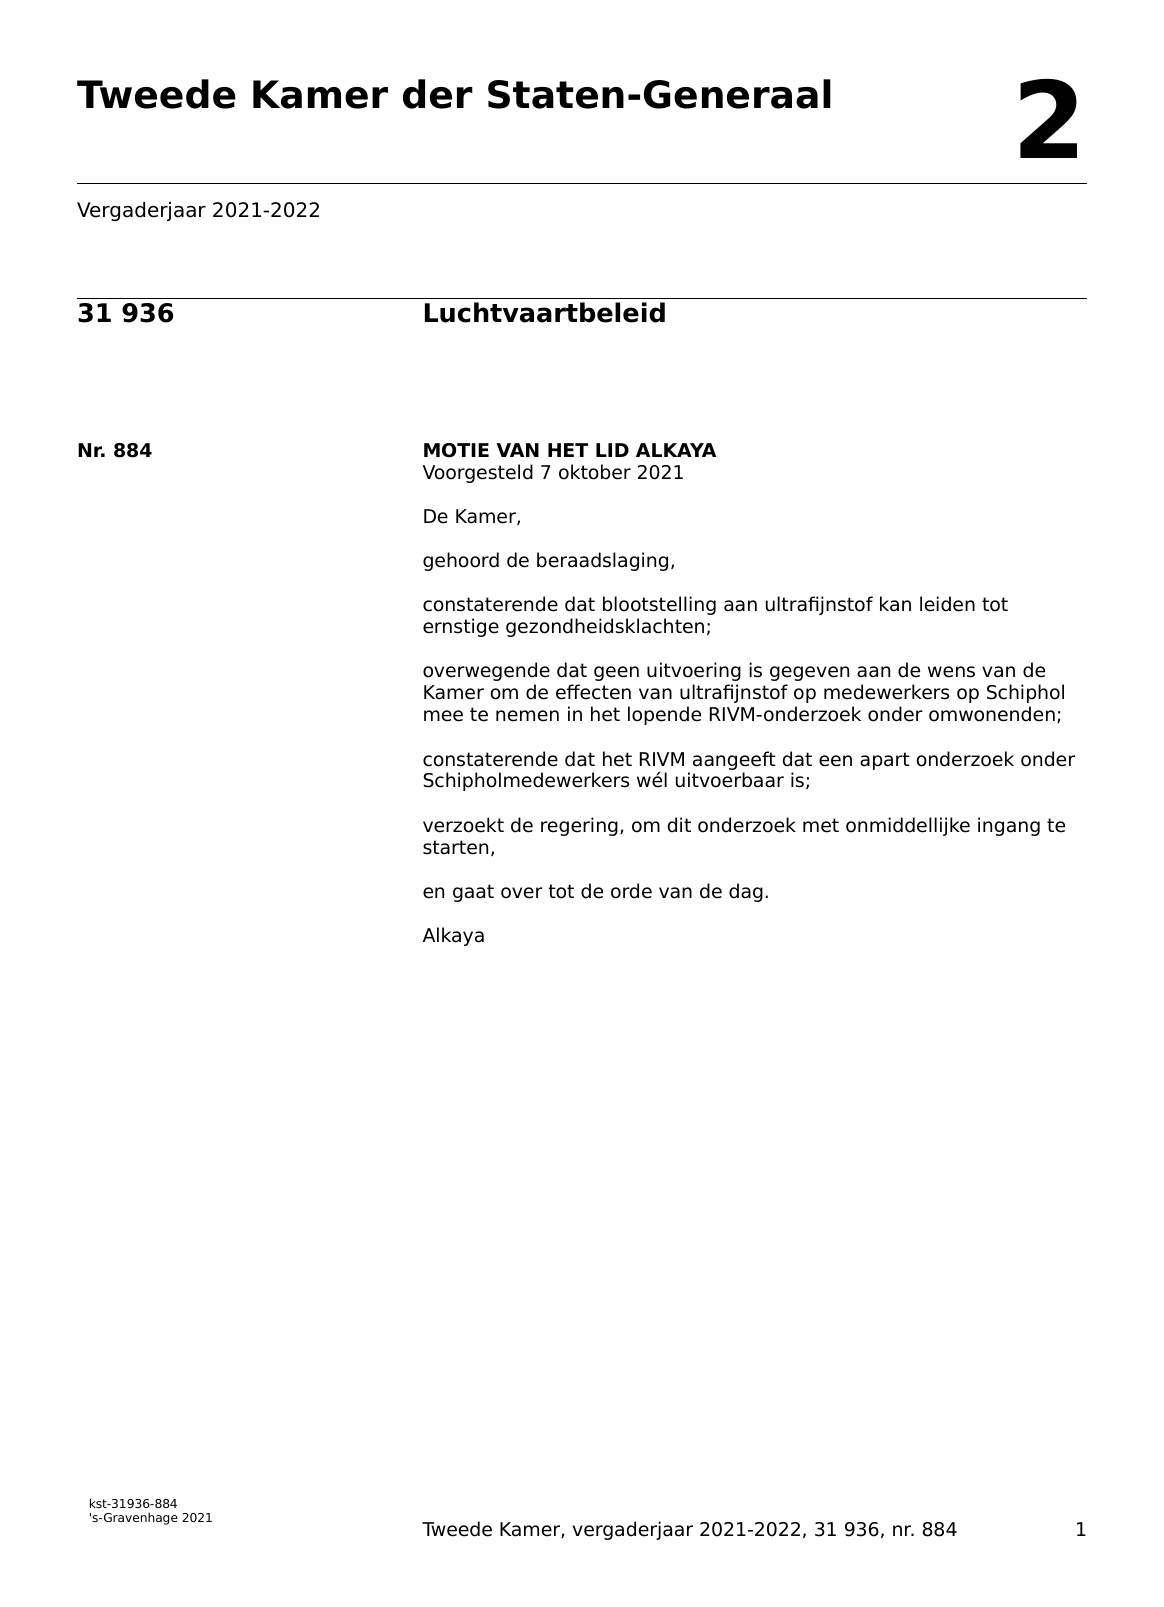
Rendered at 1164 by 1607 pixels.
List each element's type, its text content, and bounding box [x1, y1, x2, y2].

text Alkaya [422, 925, 1087, 947]
text De Kamer, [422, 506, 1087, 528]
subtitle 31 936 Luchtvaartbeleid [77, 299, 1087, 329]
table_header Tweede Kamer der Staten-Generaal [77, 59, 886, 183]
subtitle Nr. 884 MOTIE VAN HET LID ALKAYA [77, 440, 1087, 462]
text kst-31936-884 [88, 1497, 323, 1511]
text 's-Gravenhage 2021 [88, 1511, 323, 1525]
text overwegende dat geen uitvoering is gegeven aan de wens van de Kamer om de effecten van ultrafijnstof op medewerkers op Schiphol mee te nemen in het lopende RIVM-onderzoek onder omwonenden; [422, 660, 1087, 726]
text constaterende dat blootstelling aan ultrafijnstof kan leiden tot ernstige gezondheidsklachten; [422, 594, 1087, 638]
text gehoord de beraadslaging, [422, 550, 1087, 572]
table_header 2 [886, 59, 1087, 183]
text verzoekt de regering, om dit onderzoek met onmiddellijke ingang te starten, [422, 814, 1087, 858]
text en gaat over tot de orde van de dag. [422, 881, 1087, 903]
table_cell Vergaderjaar 2021-2022 [77, 184, 1087, 298]
text Voorgesteld 7 oktober 2021 [422, 462, 1087, 484]
text constaterende dat het RIVM aangeeft dat een apart onderzoek onder Schipholmedewerkers wél uitvoerbaar is; [422, 748, 1087, 792]
